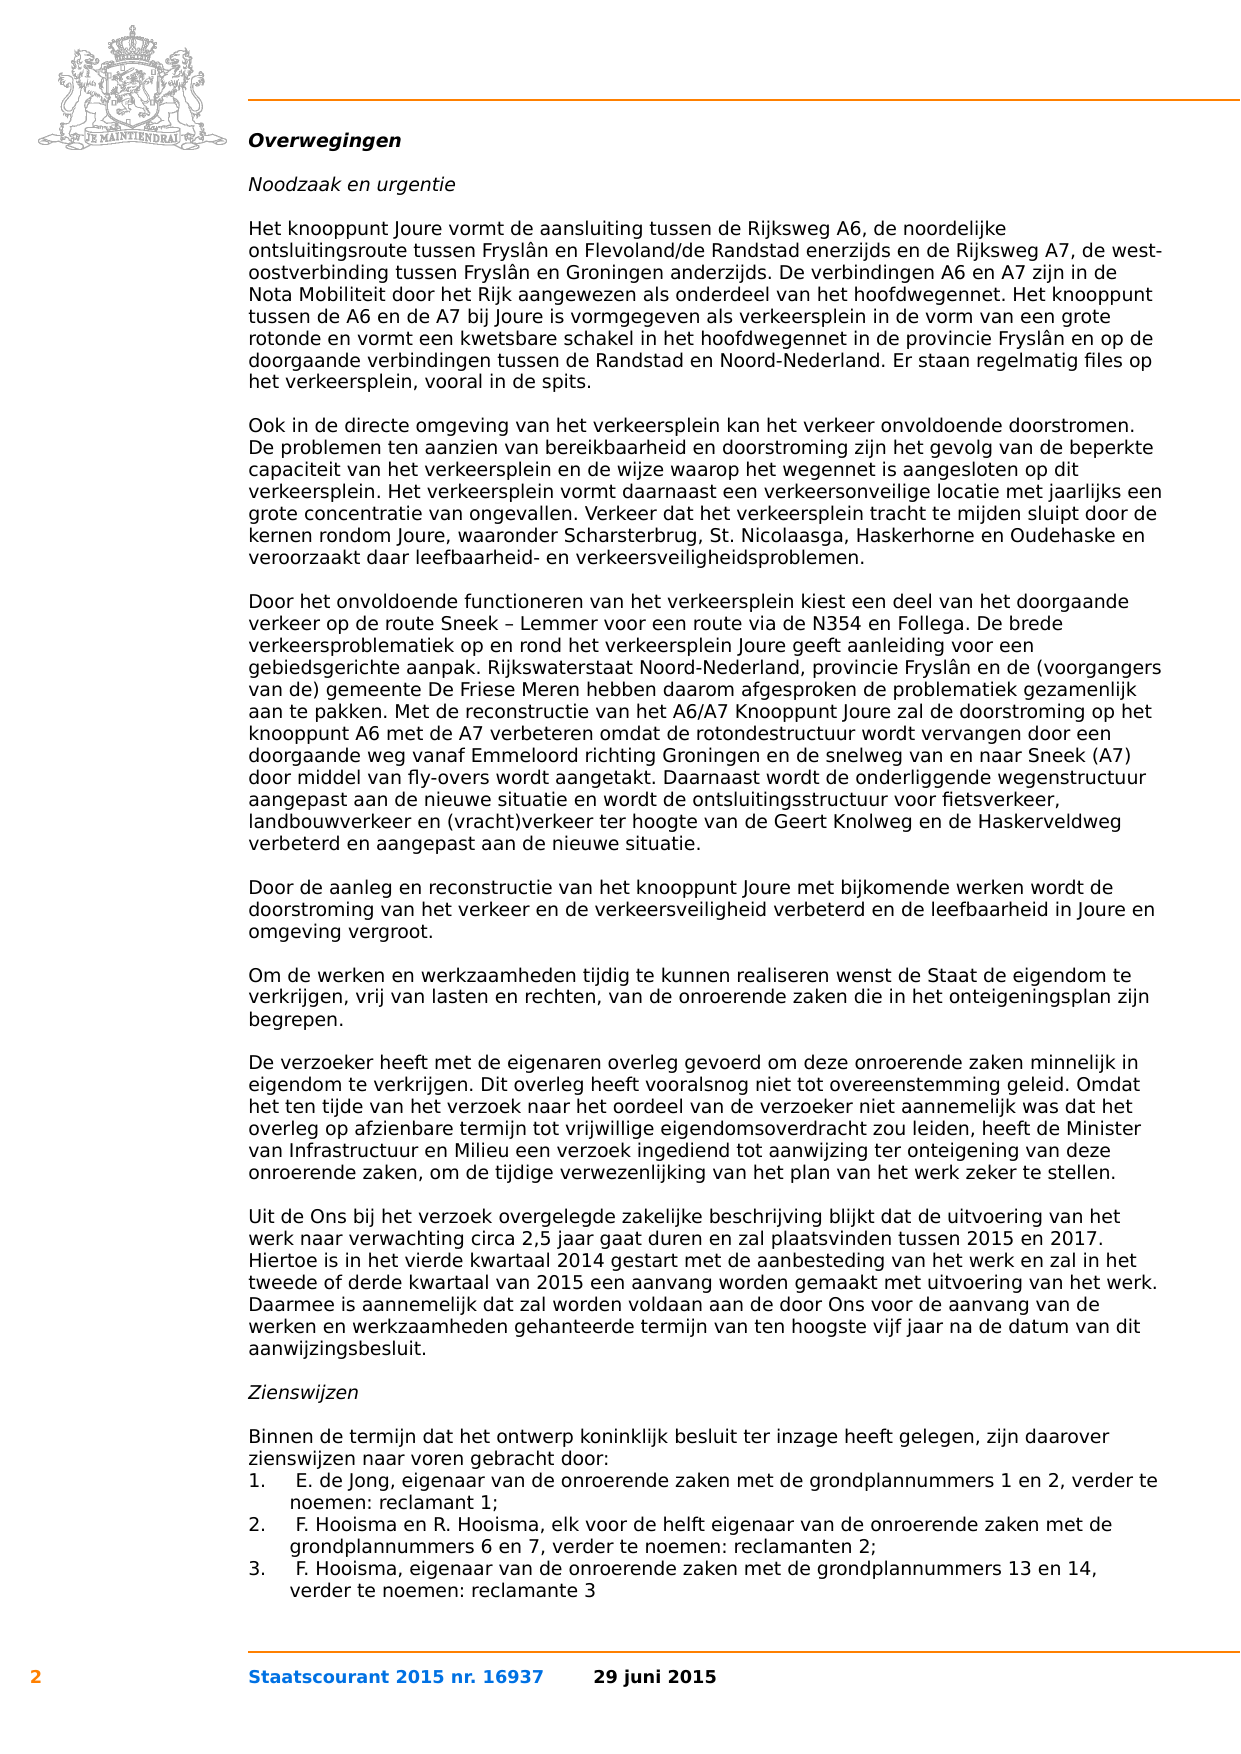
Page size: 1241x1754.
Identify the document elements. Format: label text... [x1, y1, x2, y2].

subtitle Overwegingen [248, 130, 1163, 152]
text Om de werken en werkzaamheden tijdig te kunnen realiseren wenst de Staat de eigendom te verkrijgen, vrij van lasten en rechten, van de onroerende zaken die in het onteigeningsplan zijn begrepen. [248, 964, 1163, 1030]
subtitle Zienswijzen [248, 1382, 1163, 1404]
text Door de aanleg en reconstructie van het knooppunt Joure met bijkomende werken wordt de doorstroming van het verkeer en de verkeersveiligheid verbeterd en de leefbaarheid in Joure en omgeving vergroot. [248, 877, 1163, 943]
text 3. F. Hooisma, eigenaar van de onroerende zaken met de grondplannummers 13 en 14, verder te noemen: reclamante 3 [248, 1557, 1163, 1601]
text De verzoeker heeft met de eigenaren overleg gevoerd om deze onroerende zaken minnelijk in eigendom te verkrijgen. Dit overleg heeft vooralsnog niet tot overeenstemming geleid. Omdat het ten tijde van het verzoek naar het oordeel van de verzoeker niet aannemelijk was dat het overleg op afzienbare termijn tot vrijwillige eigendomsoverdracht zou leiden, heeft de Minister van Infrastructuur en Milieu een verzoek ingediend tot aanwijzing ter onteigening van deze onroerende zaken, om de tijdige verwezenlijking van het plan van het werk zeker te stellen. [248, 1052, 1163, 1184]
text 2. F. Hooisma en R. Hooisma, elk voor de helft eigenaar van de onroerende zaken met de grondplannummers 6 en 7, verder te noemen: reclamanten 2; [248, 1513, 1163, 1557]
text Binnen de termijn dat het ontwerp koninklijk besluit ter inzage heeft gelegen, zijn daarover zienswijzen naar voren gebracht door: [248, 1426, 1163, 1469]
text Uit de Ons bij het verzoek overgelegde zakelijke beschrijving blijkt dat de uitvoering van het werk naar verwachting circa 2,5 jaar gaat duren en zal plaatsvinden tussen 2015 en 2017. Hiertoe is in het vierde kwartaal 2014 gestart met de aanbesteding van het werk en zal in het tweede of derde kwartaal van 2015 een aanvang worden gemaakt met uitvoering van het werk. Daarmee is aannemelijk dat zal worden voldaan aan de door Ons voor de aanvang van de werken en werkzaamheden gehanteerde termijn van ten hoogste vijf jaar na de datum van dit aanwijzingsbesluit. [248, 1206, 1163, 1360]
text Het knooppunt Joure vormt de aansluiting tussen de Rijksweg A6, de noordelijke ontsluitingsroute tussen Fryslân en Flevoland/de Randstad enerzijds en de Rijksweg A7, de west-oostverbinding tussen Fryslân en Groningen anderzijds. De verbindingen A6 en A7 zijn in de Nota Mobiliteit door het Rijk aangewezen als onderdeel van het hoofdwegennet. Het knooppunt tussen de A6 en de A7 bij Joure is vormgegeven als verkeersplein in de vorm van een grote rotonde en vormt een kwetsbare schakel in het hoofdwegennet in de provincie Fryslân en op de doorgaande verbindingen tussen de Randstad en Noord-Nederland. Er staan regelmatig files op het verkeersplein, vooral in de spits. [248, 218, 1163, 393]
text 1. E. de Jong, eigenaar van de onroerende zaken met de grondplannummers 1 en 2, verder te noemen: reclamant 1; [248, 1469, 1163, 1513]
text Door het onvoldoende functioneren van het verkeersplein kiest een deel van het doorgaande verkeer op de route Sneek – Lemmer voor een route via de N354 en Follega. De brede verkeersproblematiek op en rond het verkeersplein Joure geeft aanleiding voor een gebiedsgerichte aanpak. Rijkswaterstaat Noord-Nederland, provincie Fryslân en de (voorgangers van de) gemeente De Friese Meren hebben daarom afgesproken de problematiek gezamenlijk aan te pakken. Met de reconstructie van het A6/A7 Knooppunt Joure zal de doorstroming op het knooppunt A6 met de A7 verbeteren omdat de rotondestructuur wordt vervangen door een doorgaande weg vanaf Emmeloord richting Groningen en de snelweg van en naar Sneek (A7) door middel van fly-overs wordt aangetakt. Daarnaast wordt de onderliggende wegenstructuur aangepast aan de nieuwe situatie en wordt de ontsluitingsstructuur voor fietsverkeer, landbouwverkeer en (vracht)verkeer ter hoogte van de Geert Knolweg en de Haskerveldweg verbeterd en aangepast aan de nieuwe situatie. [248, 591, 1163, 855]
text Ook in de directe omgeving van het verkeersplein kan het verkeer onvoldoende doorstromen. De problemen ten aanzien van bereikbaarheid en doorstroming zijn het gevolg van de beperkte capaciteit van het verkeersplein en de wijze waarop het wegennet is aangesloten op dit verkeersplein. Het verkeersplein vormt daarnaast een verkeersonveilige locatie met jaarlijks een grote concentratie van ongevallen. Verkeer dat het verkeersplein tracht te mijden sluipt door de kernen rondom Joure, waaronder Scharsterbrug, St. Nicolaasga, Haskerhorne en Oudehaske en veroorzaakt daar leefbaarheid- en verkeersveiligheidsproblemen. [248, 415, 1163, 569]
subtitle Noodzaak en urgentie [248, 174, 1163, 196]
picture [38, 25, 227, 150]
